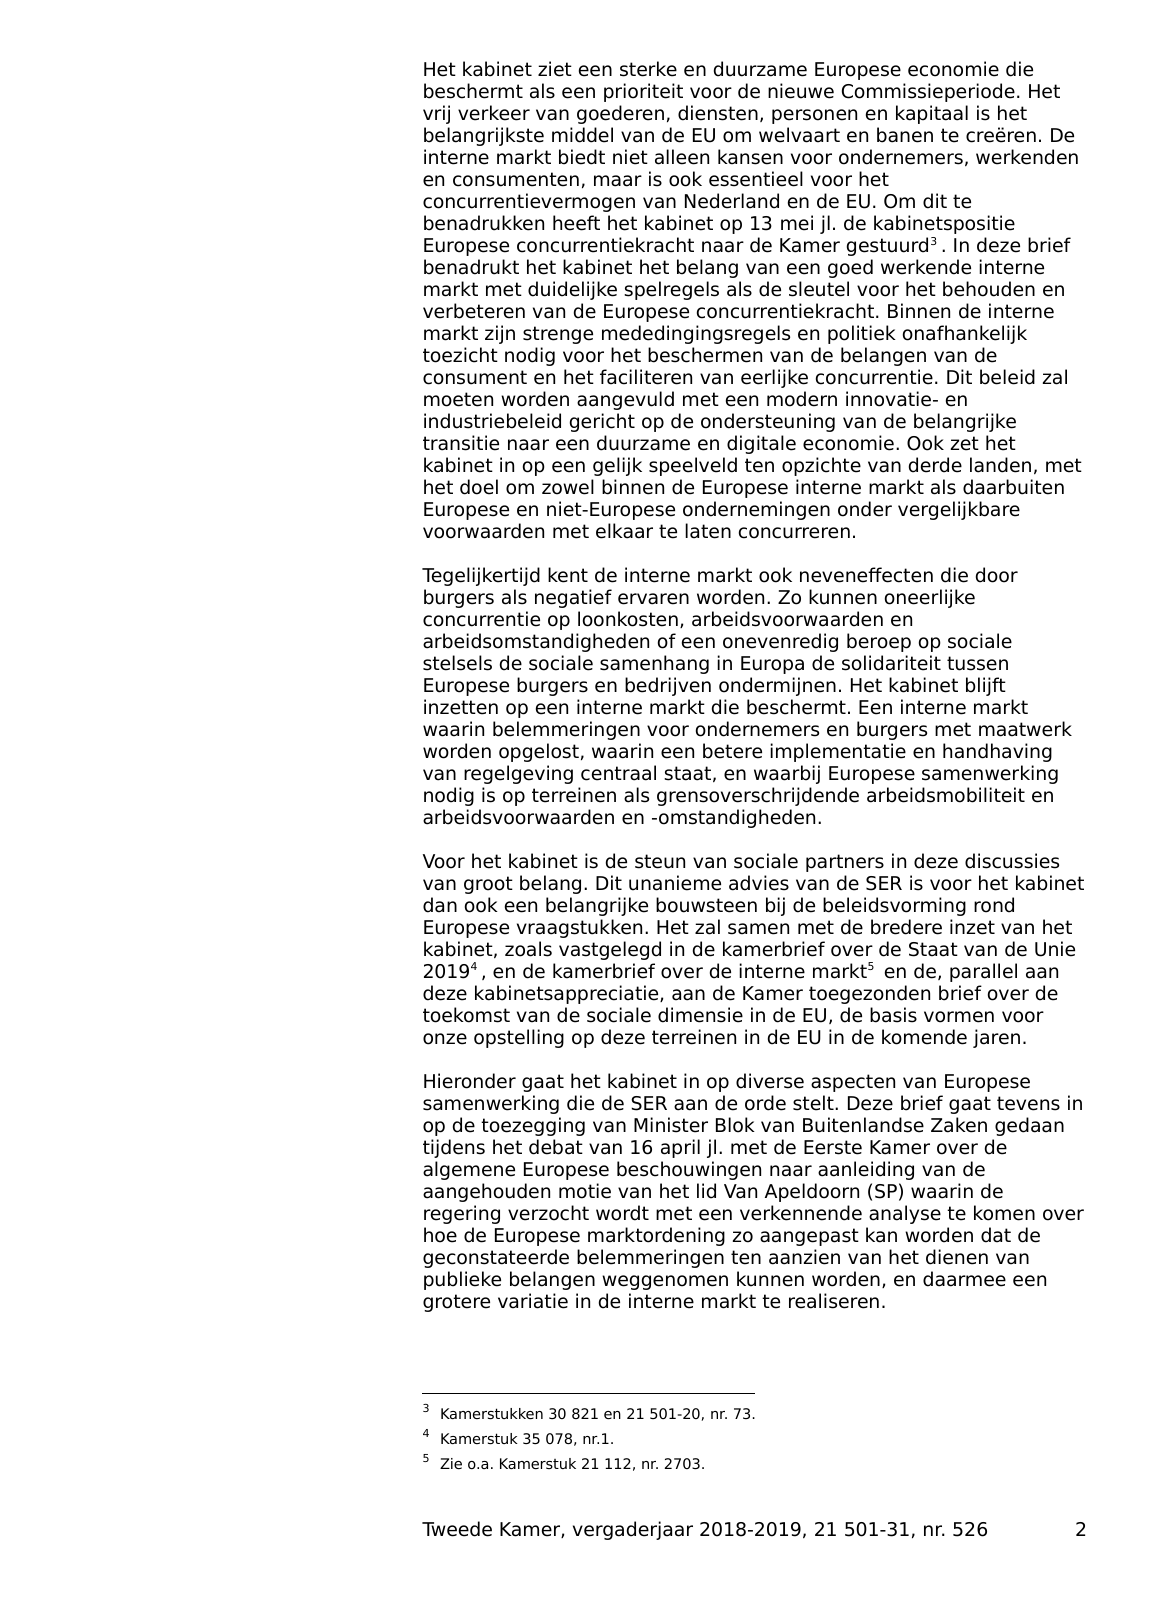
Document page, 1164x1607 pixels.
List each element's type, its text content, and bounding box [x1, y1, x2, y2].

text Kamerstuk 35 078, nr.1. [422, 1427, 1087, 1449]
text Zie o.a. Kamerstuk 21 112, nr. 2703. [422, 1452, 1087, 1474]
text Kamerstukken 30 821 en 21 501-20, nr. 73. [422, 1402, 1087, 1424]
text Het kabinet ziet een sterke en duurzame Europese economie die beschermt als een prioriteit voor de nieuwe Commissieperiode. Het vrij verkeer van goederen, diensten, personen en kapitaal is het belangrijkste middel van de EU om welvaart en banen te creëren. De interne markt biedt niet alleen kansen voor ondernemers, werkenden en consumenten, maar is ook essentieel voor het concurrentievermogen van Nederland en de EU. Om dit te benadrukken heeft het kabinet op 13 mei jl. de kabinetspositie Europese concurrentiekracht naar de Kamer gestuurd. In deze brief benadrukt het kabinet het belang van een goed werkende interne markt met duidelijke spelregels als de sleutel voor het behouden en verbeteren van de Europese concurrentiekracht. Binnen de interne markt zijn strenge mededingingsregels en politiek onafhankelijk toezicht nodig voor het beschermen van de belangen van de consument en het faciliteren van eerlijke concurrentie. Dit beleid zal moeten worden aangevuld met een modern innovatie- en industriebeleid gericht op de ondersteuning van de belangrijke transitie naar een duurzame en digitale economie. Ook zet het kabinet in op een gelijk speelveld ten opzichte van derde landen, met het doel om zowel binnen de Europese interne markt als daarbuiten Europese en niet-Europese ondernemingen onder vergelijkbare voorwaarden met elkaar te laten concurreren. [422, 59, 1087, 543]
text Tegelijkertijd kent de interne markt ook neveneffecten die door burgers als negatief ervaren worden. Zo kunnen oneerlijke concurrentie op loonkosten, arbeidsvoorwaarden en arbeidsomstandigheden of een onevenredig beroep op sociale stelsels de sociale samenhang in Europa de solidariteit tussen Europese burgers en bedrijven ondermijnen. Het kabinet blijft inzetten op een interne markt die beschermt. Een interne markt waarin belemmeringen voor ondernemers en burgers met maatwerk worden opgelost, waarin een betere implementatie en handhaving van regelgeving centraal staat, en waarbij Europese samenwerking nodig is op terreinen als grensoverschrijdende arbeidsmobiliteit en arbeidsvoorwaarden en -omstandigheden. [422, 565, 1087, 828]
text Hieronder gaat het kabinet in op diverse aspecten van Europese samenwerking die de SER aan de orde stelt. Deze brief gaat tevens in op de toezegging van Minister Blok van Buitenlandse Zaken gedaan tijdens het debat van 16 april jl. met de Eerste Kamer over de algemene Europese beschouwingen naar aanleiding van de aangehouden motie van het lid Van Apeldoorn (SP) waarin de regering verzocht wordt met een verkennende analyse te komen over hoe de Europese marktordening zo aangepast kan worden dat de geconstateerde belemmeringen ten aanzien van het dienen van publieke belangen weggenomen kunnen worden, en daarmee een grotere variatie in de interne markt te realiseren. [422, 1071, 1087, 1312]
text Voor het kabinet is de steun van sociale partners in deze discussies van groot belang. Dit unanieme advies van de SER is voor het kabinet dan ook een belangrijke bouwsteen bij de beleidsvorming rond Europese vraagstukken. Het zal samen met de bredere inzet van het kabinet, zoals vastgelegd in de kamerbrief over de Staat van de Unie 2019, en de kamerbrief over de interne markt en de, parallel aan deze kabinetsappreciatie, aan de Kamer toegezonden brief over de toekomst van de sociale dimensie in de EU, de basis vormen voor onze opstelling op deze terreinen in de EU in de komende jaren. [422, 851, 1087, 1048]
